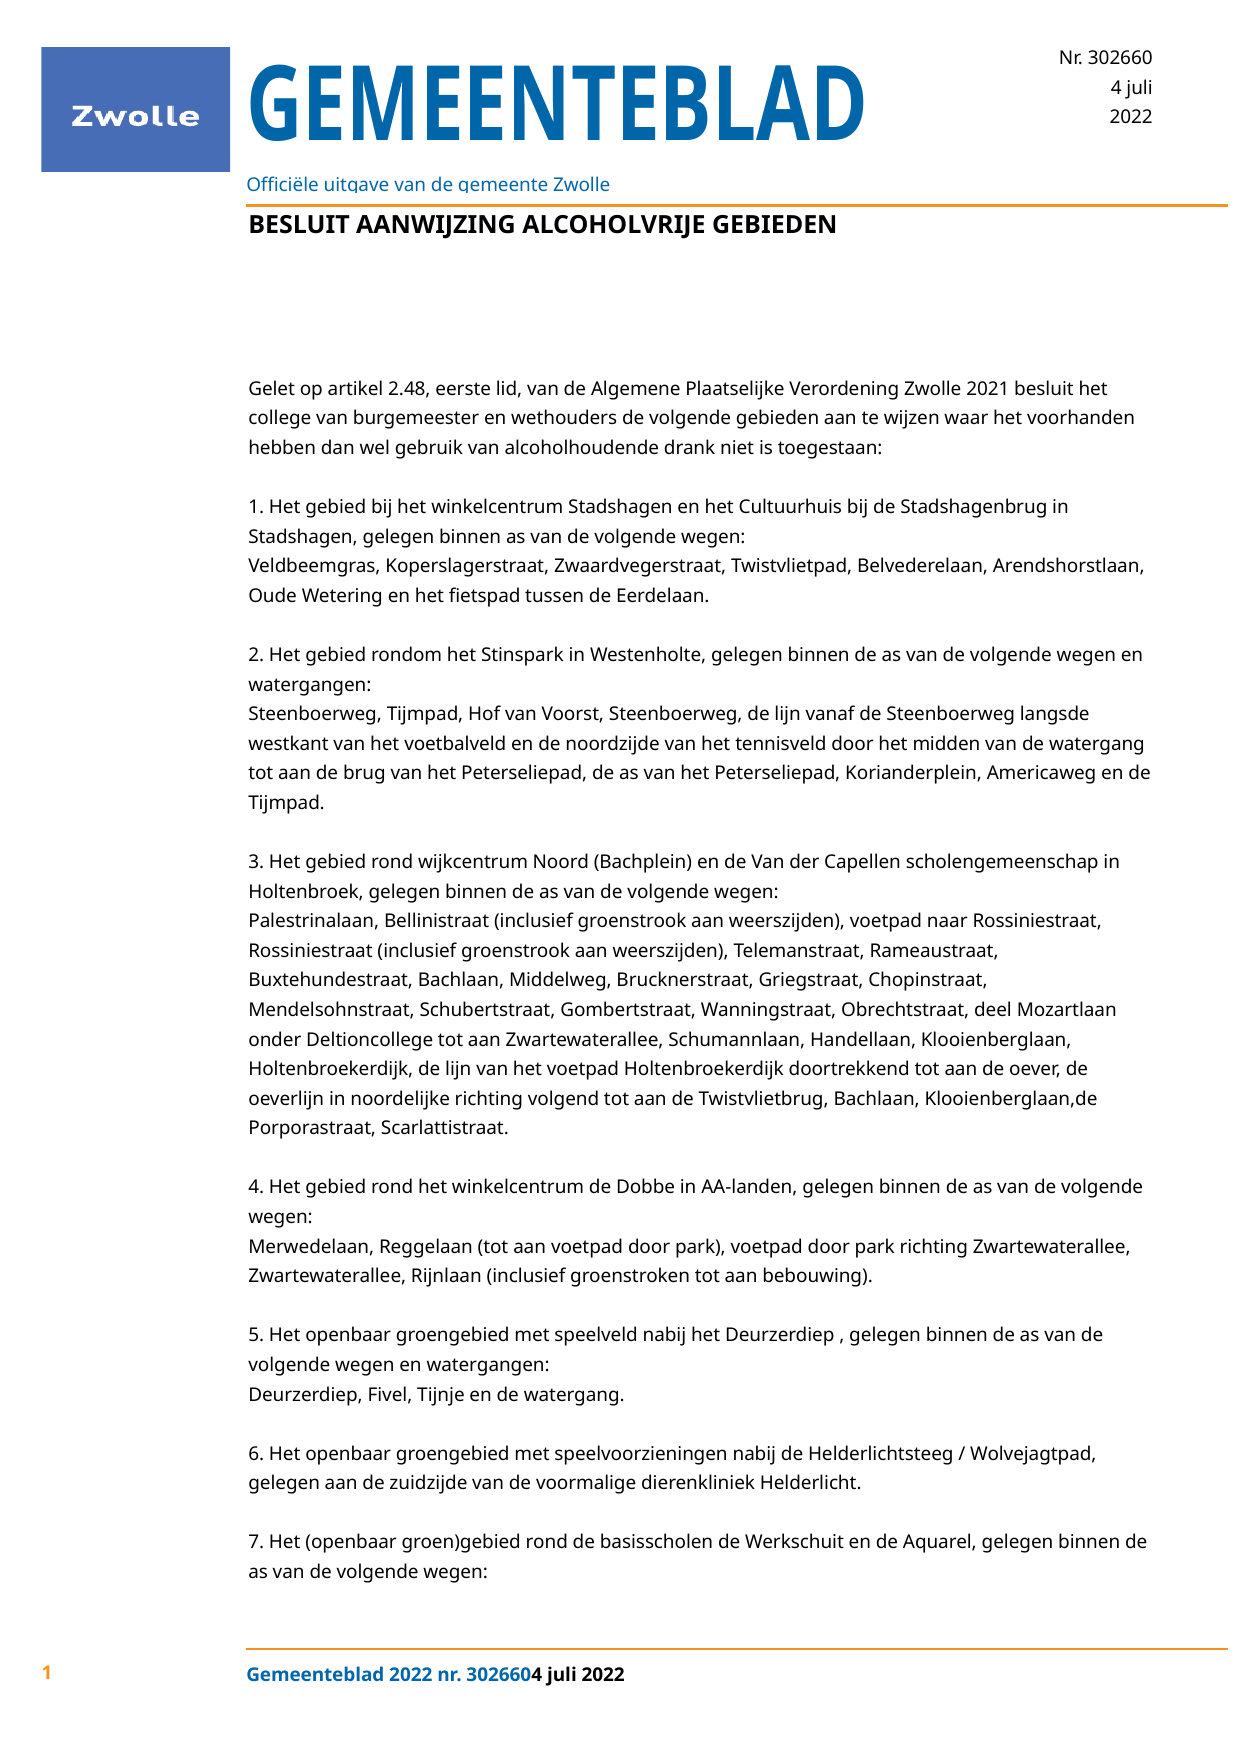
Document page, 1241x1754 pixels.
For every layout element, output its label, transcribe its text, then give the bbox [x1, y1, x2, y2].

text Merwedelaan, Reggelaan (tot aan voetpad door park), voetpad door park richting Zwartewaterallee, Zwartewaterallee, Rijnlaan (inclusief groenstroken tot aan bebouwing). [248, 1233, 1152, 1288]
text 3. Het gebied rond wijkcentrum Noord (Bachplein) en de Van der Capellen scholengemeenschap in Holtenbroek, gelegen binnen de as van de volgende wegen: [248, 848, 1152, 903]
text Palestrinalaan, Bellinistraat (inclusief groenstrook aan weerszijden), voetpad naar Rossiniestraat, Rossiniestraat (inclusief groenstrook aan weerszijden), Telemanstraat, Rameaustraat, Buxtehundestraat, Bachlaan, Middelweg, Brucknerstraat, Griegstraat, Chopinstraat, Mendelsohnstraat, Schubertstraat, Gombertstraat, Wanningstraat, Obrechtstraat, deel Mozartlaan onder Deltioncollege tot aan Zwartewaterallee, Schumannlaan, Handellaan, Klooienberglaan, Holtenbroekerdijk, de lijn van het voetpad Holtenbroekerdijk doortrekkend tot aan de oever, de oeverlijn in noordelijke richting volgend tot aan de Twistvlietbrug, Bachlaan, Klooienberglaan,de Porporastraat, Scarlattistraat. [248, 907, 1152, 1140]
picture [41, 47, 231, 172]
text Steenboerweg, Tijmpad, Hof van Voorst, Steenboerweg, de lijn vanaf de Steenboerweg langsde westkant van het voetbalveld en de noordzijde van het tennisveld door het midden van de watergang tot aan de brug van het Peterseliepad, de as van het Peterseliepad, Korianderplein, Americaweg en de Tijmpad. [248, 700, 1152, 815]
text Deurzerdiep, Fivel, Tijnje en de watergang. [248, 1381, 1152, 1406]
text 6. Het openbaar groengebied met speelvoorzieningen nabij de Helderlichtsteeg / Wolvejagtpad, gelegen aan de zuidzijde van de voormalige dierenkliniek Helderlicht. [248, 1440, 1152, 1495]
text 4. Het gebied rond het winkelcentrum de Dobbe in AA-landen, gelegen binnen de as van de volgende wegen: [248, 1174, 1152, 1229]
text Veldbeemgras, Koperslagerstraat, Zwaardvegerstraat, Twistvlietpad, Belvederelaan, Arendshorstlaan, Oude Wetering en het fietspad tussen de Eerdelaan. [248, 552, 1152, 608]
text Gelet op artikel 2.48, eerste lid, van de Algemene Plaatselijke Verordening Zwolle 2021 besluit het college van burgemeester en wethouders de volgende gebieden aan te wijzen waar het voorhanden hebben dan wel gebruik van alcoholhoudende drank niet is toegestaan: [248, 375, 1152, 460]
text 7. Het (openbaar groen)gebied rond de basisscholen de Werkschuit en de Aquarel, gelegen binnen de as van de volgende wegen: [248, 1529, 1152, 1584]
text 2. Het gebied rondom het Stinspark in Westenholte, gelegen binnen de as van de volgende wegen en watergangen: [248, 641, 1152, 696]
text 5. Het openbaar groengebied met speelveld nabij het Deurzerdiep , gelegen binnen de as van de volgende wegen en watergangen: [248, 1322, 1152, 1377]
text 1. Het gebied bij het winkelcentrum Stadshagen en het Cultuurhuis bij de Stadshagenbrug in Stadshagen, gelegen binnen as van de volgende wegen: [248, 493, 1152, 548]
text BESLUIT AANWIJZING ALCOHOLVRIJE GEBIEDEN [248, 207, 1152, 241]
